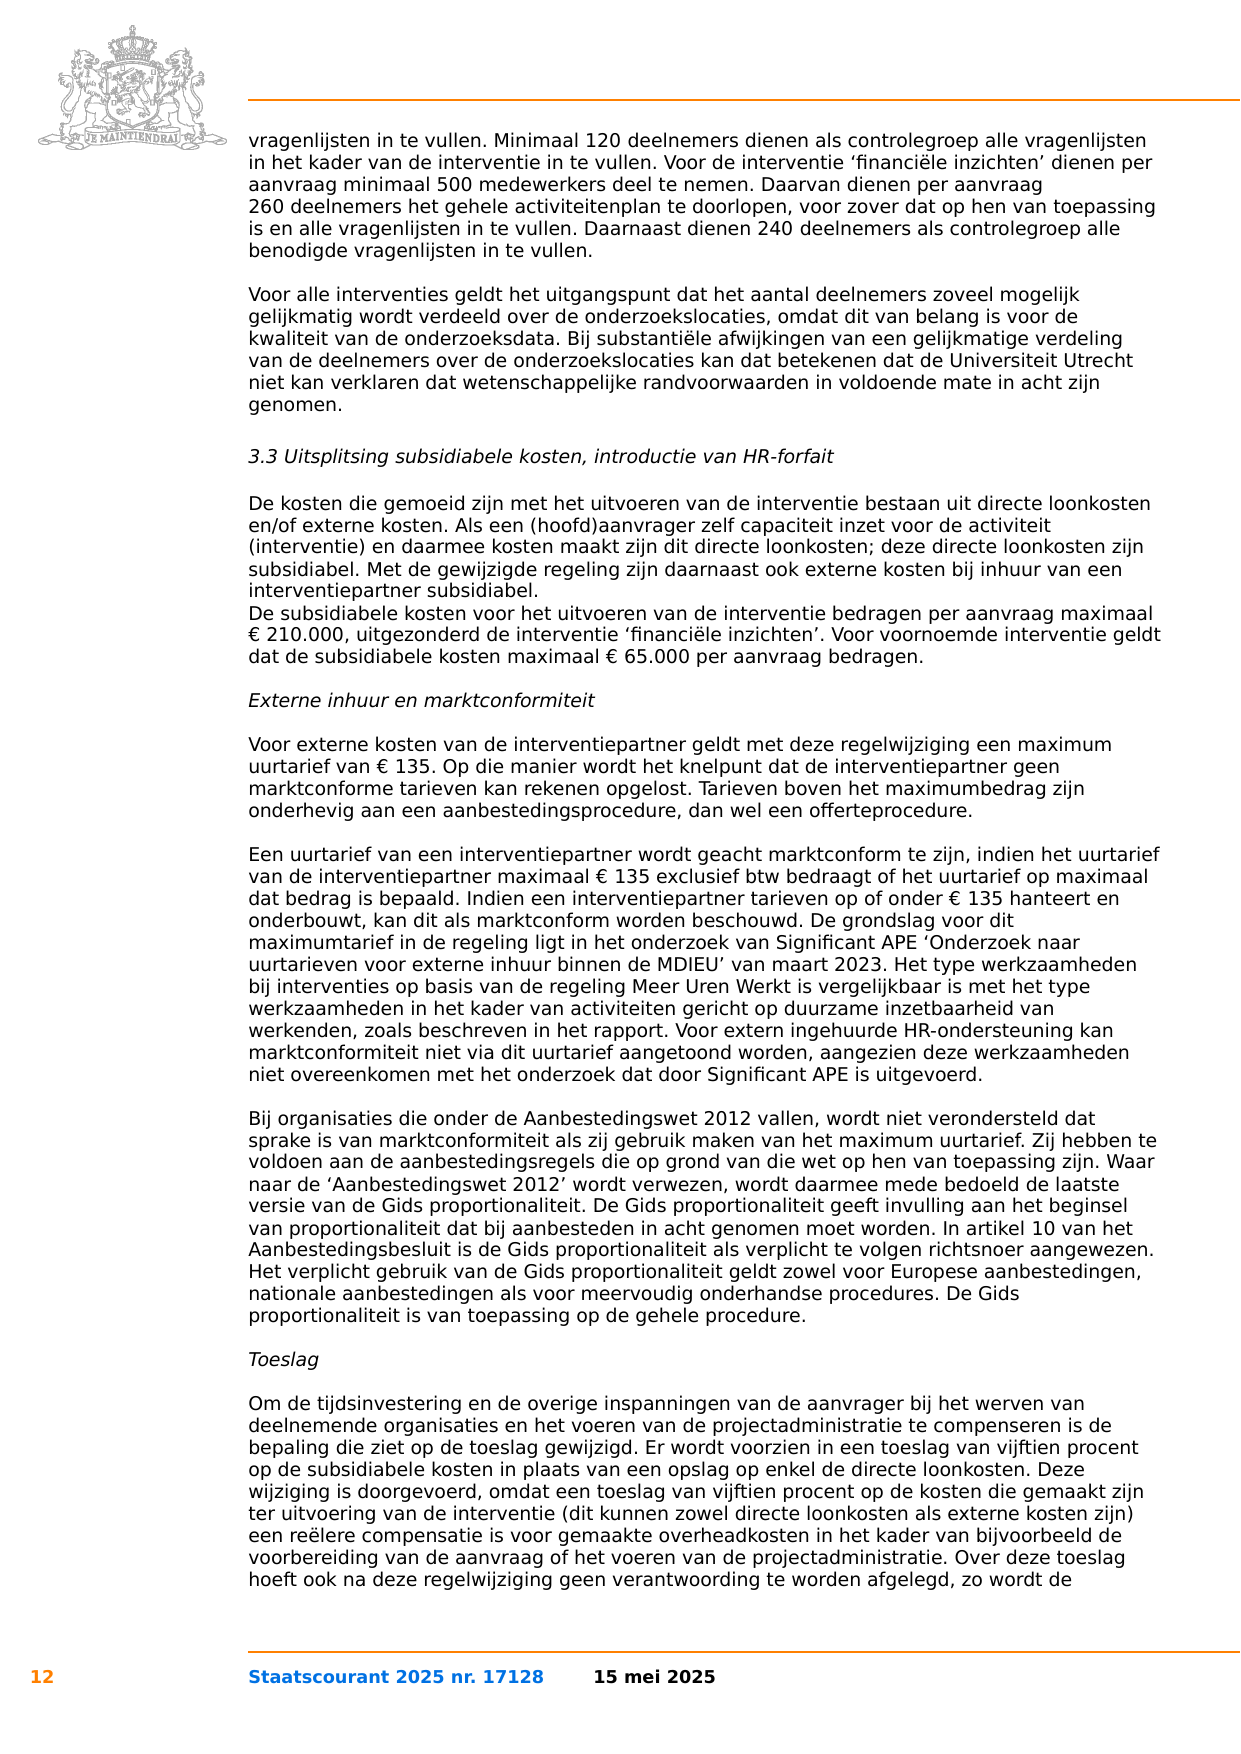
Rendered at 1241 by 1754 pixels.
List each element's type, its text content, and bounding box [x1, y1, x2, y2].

subtitle 3.3 Uitsplitsing subsidiabele kosten, introductie van HR-forfait [248, 446, 1163, 467]
subtitle Externe inhuur en marktconformiteit [248, 690, 1163, 712]
text Bij organisaties die onder de Aanbestedingswet 2012 vallen, wordt niet verondersteld dat sprake is van marktconformiteit als zij gebruik maken van het maximum uurtarief. Zij hebben te voldoen aan de aanbestedingsregels die op grond van die wet op hen van toepassing zijn. Waar naar de ‘Aanbestedingswet 2012’ wordt verwezen, wordt daarmee mede bedoeld de laatste versie van de Gids proportionaliteit. De Gids proportionaliteit geeft invulling aan het beginsel van proportionaliteit dat bij aanbesteden in acht genomen moet worden. In artikel 10 van het Aanbestedingsbesluit is de Gids proportionaliteit als verplicht te volgen richtsnoer aangewezen. Het verplicht gebruik van de Gids proportionaliteit geldt zowel voor Europese aanbestedingen, nationale aanbestedingen als voor meervoudig onderhandse procedures. De Gids proportionaliteit is van toepassing op de gehele procedure. [248, 1107, 1163, 1327]
text Om de tijdsinvestering en de overige inspanningen van de aanvrager bij het werven van deelnemende organisaties en het voeren van de projectadministratie te compenseren is de bepaling die ziet op de toeslag gewijzigd. Er wordt voorzien in een toeslag van vijftien procent op de subsidiabele kosten in plaats van een opslag op enkel de directe loonkosten. Deze wijziging is doorgevoerd, omdat een toeslag van vijftien procent op de kosten die gemaakt zijn ter uitvoering van de interventie (dit kunnen zowel directe loonkosten als externe kosten zijn) een reëlere compensatie is voor gemaakte overheadkosten in het kader van bijvoorbeeld de voorbereiding van de aanvraag of het voeren van de projectadministratie. Over deze toeslag hoeft ook na deze regelwijziging geen verantwoording te worden afgelegd, zo wordt de [248, 1393, 1163, 1591]
subtitle Toeslag [248, 1349, 1163, 1371]
text Een uurtarief van een interventiepartner wordt geacht marktconform te zijn, indien het uurtarief van de interventiepartner maximaal € 135 exclusief btw bedraagt of het uurtarief op maximaal dat bedrag is bepaald. Indien een interventiepartner tarieven op of onder € 135 hanteert en onderbouwt, kan dit als marktconform worden beschouwd. De grondslag voor dit maximumtarief in de regeling ligt in het onderzoek van Significant APE ‘Onderzoek naar uurtarieven voor externe inhuur binnen de MDIEU’ van maart 2023. Het type werkzaamheden bij interventies op basis van de regeling Meer Uren Werkt is vergelijkbaar is met het type werkzaamheden in het kader van activiteiten gericht op duurzame inzetbaarheid van werkenden, zoals beschreven in het rapport. Voor extern ingehuurde HR-ondersteuning kan marktconformiteit niet via dit uurtarief aangetoond worden, aangezien deze werkzaamheden niet overeenkomen met het onderzoek dat door Significant APE is uitgevoerd. [248, 844, 1163, 1086]
text De kosten die gemoeid zijn met het uitvoeren van de interventie bestaan uit directe loonkosten en/of externe kosten. Als een (hoofd)aanvrager zelf capaciteit inzet voor de activiteit (interventie) en daarmee kosten maakt zijn dit directe loonkosten; deze directe loonkosten zijn subsidiabel. Met de gewijzigde regeling zijn daarnaast ook externe kosten bij inhuur van een interventiepartner subsidiabel. [248, 492, 1163, 602]
picture [38, 25, 227, 150]
text Voor alle interventies geldt het uitgangspunt dat het aantal deelnemers zoveel mogelijk gelijkmatig wordt verdeeld over de onderzoekslocaties, omdat dit van belang is voor de kwaliteit van de onderzoeksdata. Bij substantiële afwijkingen van een gelijkmatige verdeling van de deelnemers over de onderzoekslocaties kan dat betekenen dat de Universiteit Utrecht niet kan verklaren dat wetenschappelijke randvoorwaarden in voldoende mate in acht zijn genomen. [248, 284, 1163, 416]
text De subsidiabele kosten voor het uitvoeren van de interventie bedragen per aanvraag maximaal € 210.000, uitgezonderd de interventie ‘financiële inzichten’. Voor voornoemde interventie geldt dat de subsidiabele kosten maximaal € 65.000 per aanvraag bedragen. [248, 602, 1163, 668]
text vragenlijsten in te vullen. Minimaal 120 deelnemers dienen als controlegroep alle vragenlijsten in het kader van de interventie in te vullen. Voor de interventie ‘financiële inzichten’ dienen per aanvraag minimaal 500 medewerkers deel te nemen. Daarvan dienen per aanvraag 260 deelnemers het gehele activiteitenplan te doorlopen, voor zover dat op hen van toepassing is en alle vragenlijsten in te vullen. Daarnaast dienen 240 deelnemers als controlegroep alle benodigde vragenlijsten in te vullen. [248, 130, 1163, 262]
text Voor externe kosten van de interventiepartner geldt met deze regelwijziging een maximum uurtarief van € 135. Op die manier wordt het knelpunt dat de interventiepartner geen marktconforme tarieven kan rekenen opgelost. Tarieven boven het maximumbedrag zijn onderhevig aan een aanbestedingsprocedure, dan wel een offerteprocedure. [248, 734, 1163, 822]
